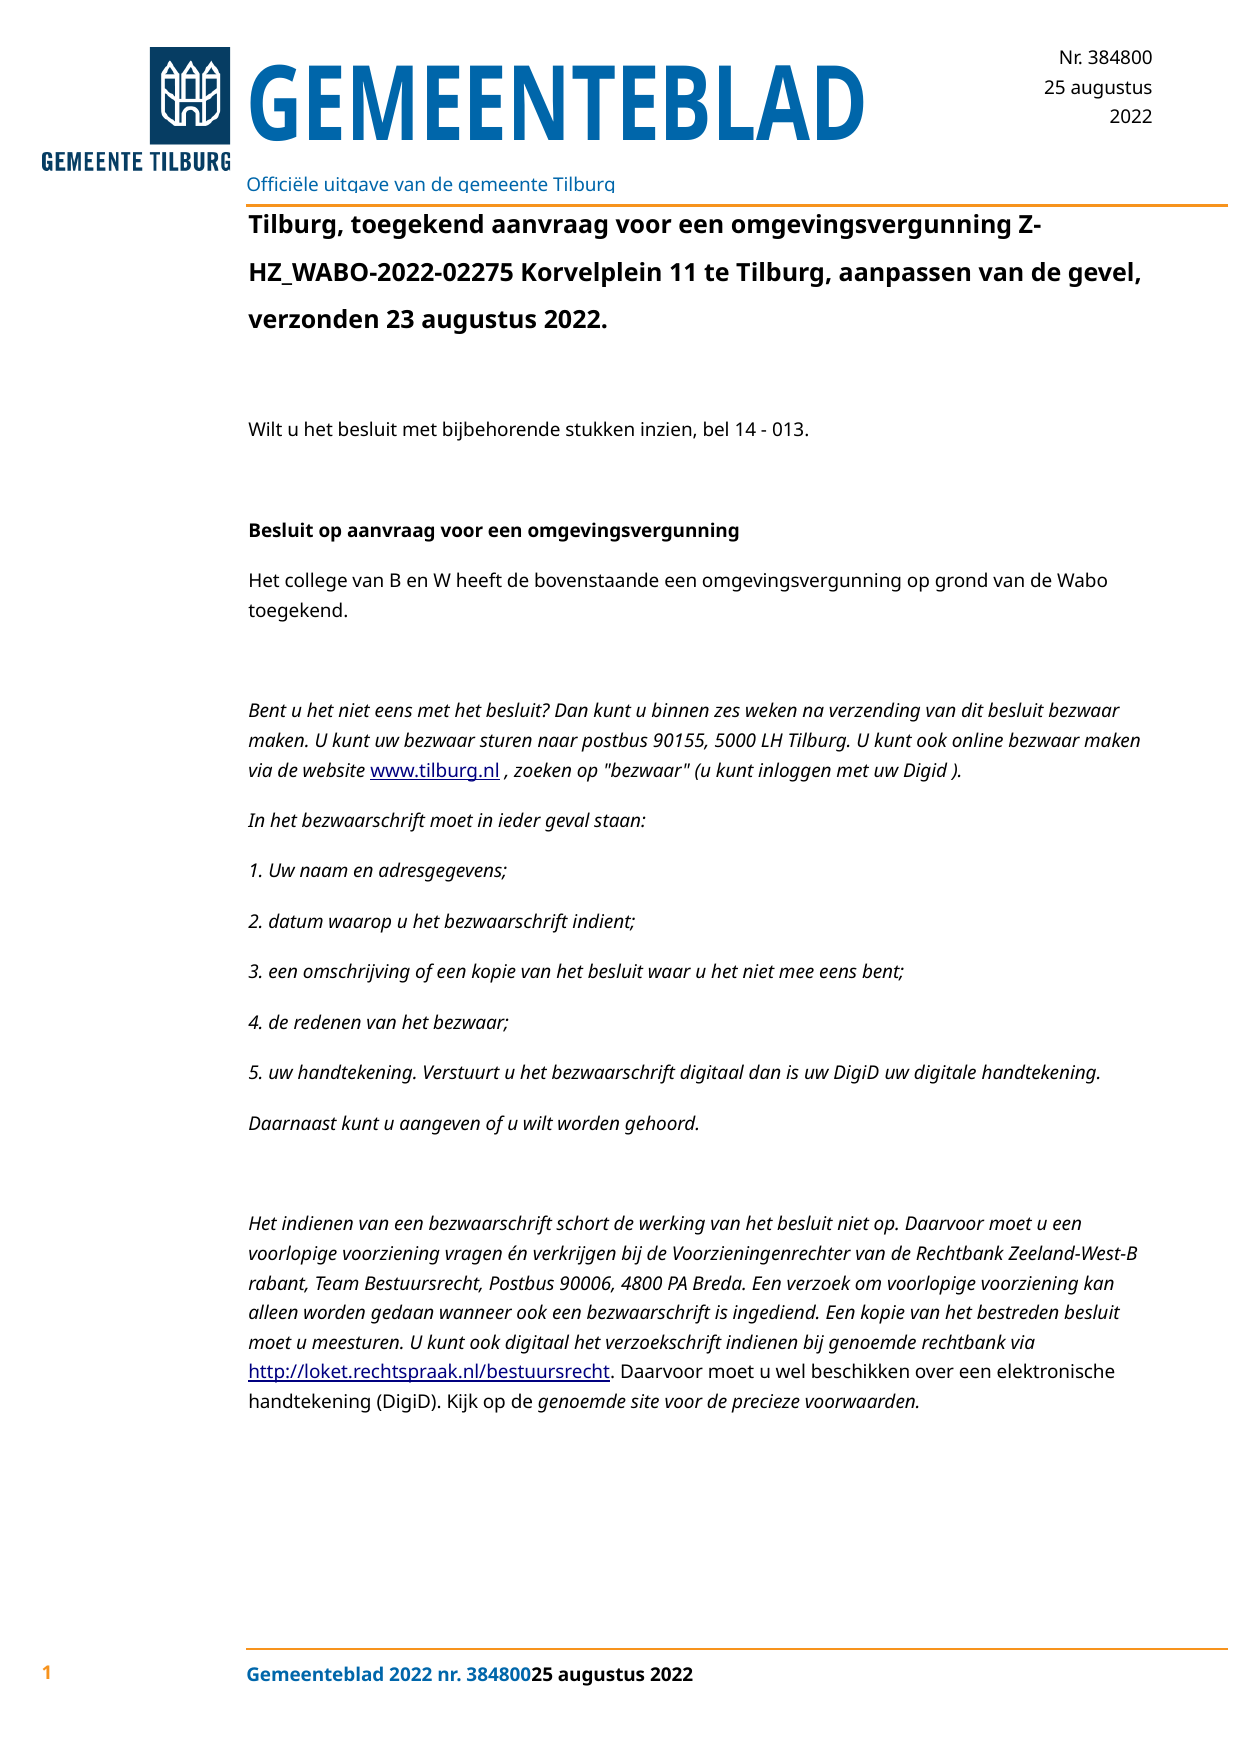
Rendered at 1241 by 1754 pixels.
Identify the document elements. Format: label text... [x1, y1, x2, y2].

text 2. datum waarop u het bezwaarschrift indient; [248, 908, 1152, 934]
text 1. Uw naam en adresgegevens; [248, 858, 1152, 883]
text 3. een omschrijving of een kopie van het besluit waar u het niet mee eens bent; [248, 958, 1152, 984]
picture [41, 47, 231, 172]
text Het college van B en W heeft de bovenstaande een omgevingsvergunning op grond van de Wabo toegekend. [248, 567, 1152, 622]
text Besluit op aanvraag voor een omgevingsvergunning [248, 517, 1152, 542]
text In het bezwaarschrift moet in ieder geval staan: [248, 807, 1152, 833]
text Daarnaast kunt u aangeven of u wilt worden gehoord. [248, 1110, 1152, 1135]
text Tilburg, toegekend aanvraag voor een omgevingsvergunning Z-HZ_WABO-2022-02275 Korvelplein 11 te Tilburg, aanpassen van de gevel, verzonden 23 augustus 2022. [248, 207, 1152, 336]
text Bent u het niet eens met het besluit? Dan kunt u binnen zes weken na verzending van dit besluit bezwaar maken. U kunt uw bezwaar sturen naar postbus 90155, 5000 LH Tilburg. U kunt ook online bezwaar maken via de website www.tilburg.nl , zoeken op "bezwaar" (u kunt inloggen met uw Digid ). [248, 698, 1152, 782]
text Het indienen van een bezwaarschrift schort de werking van het besluit niet op. Daarvoor moet u een voorlopige voorziening vragen én verkrijgen bij de Voorzieningenrechter van de Rechtbank Zeeland-West-B rabant, Team Bestuursrecht, Postbus 90006, 4800 PA Breda. Een verzoek om voorlopige voorziening kan alleen worden gedaan wanneer ook een bezwaarschrift is ingediend. Een kopie van het bestreden besluit moet u meesturen. U kunt ook digitaal het verzoekschrift indienen bij genoemde rechtbank via http://loket.rechtspraak.nl/bestuursrecht. Daarvoor moet u wel beschikken over een elektronische handtekening (DigiD). Kijk op de genoemde site voor de precieze voorwaarden. [248, 1211, 1152, 1414]
text Wilt u het besluit met bijbehorende stukken inzien, bel 14 - 013. [248, 416, 1152, 442]
text 5. uw handtekening. Verstuurt u het bezwaarschrift digitaal dan is uw DigiD uw digitale handtekening. [248, 1059, 1152, 1085]
text 4. de redenen van het bezwaar; [248, 1009, 1152, 1034]
